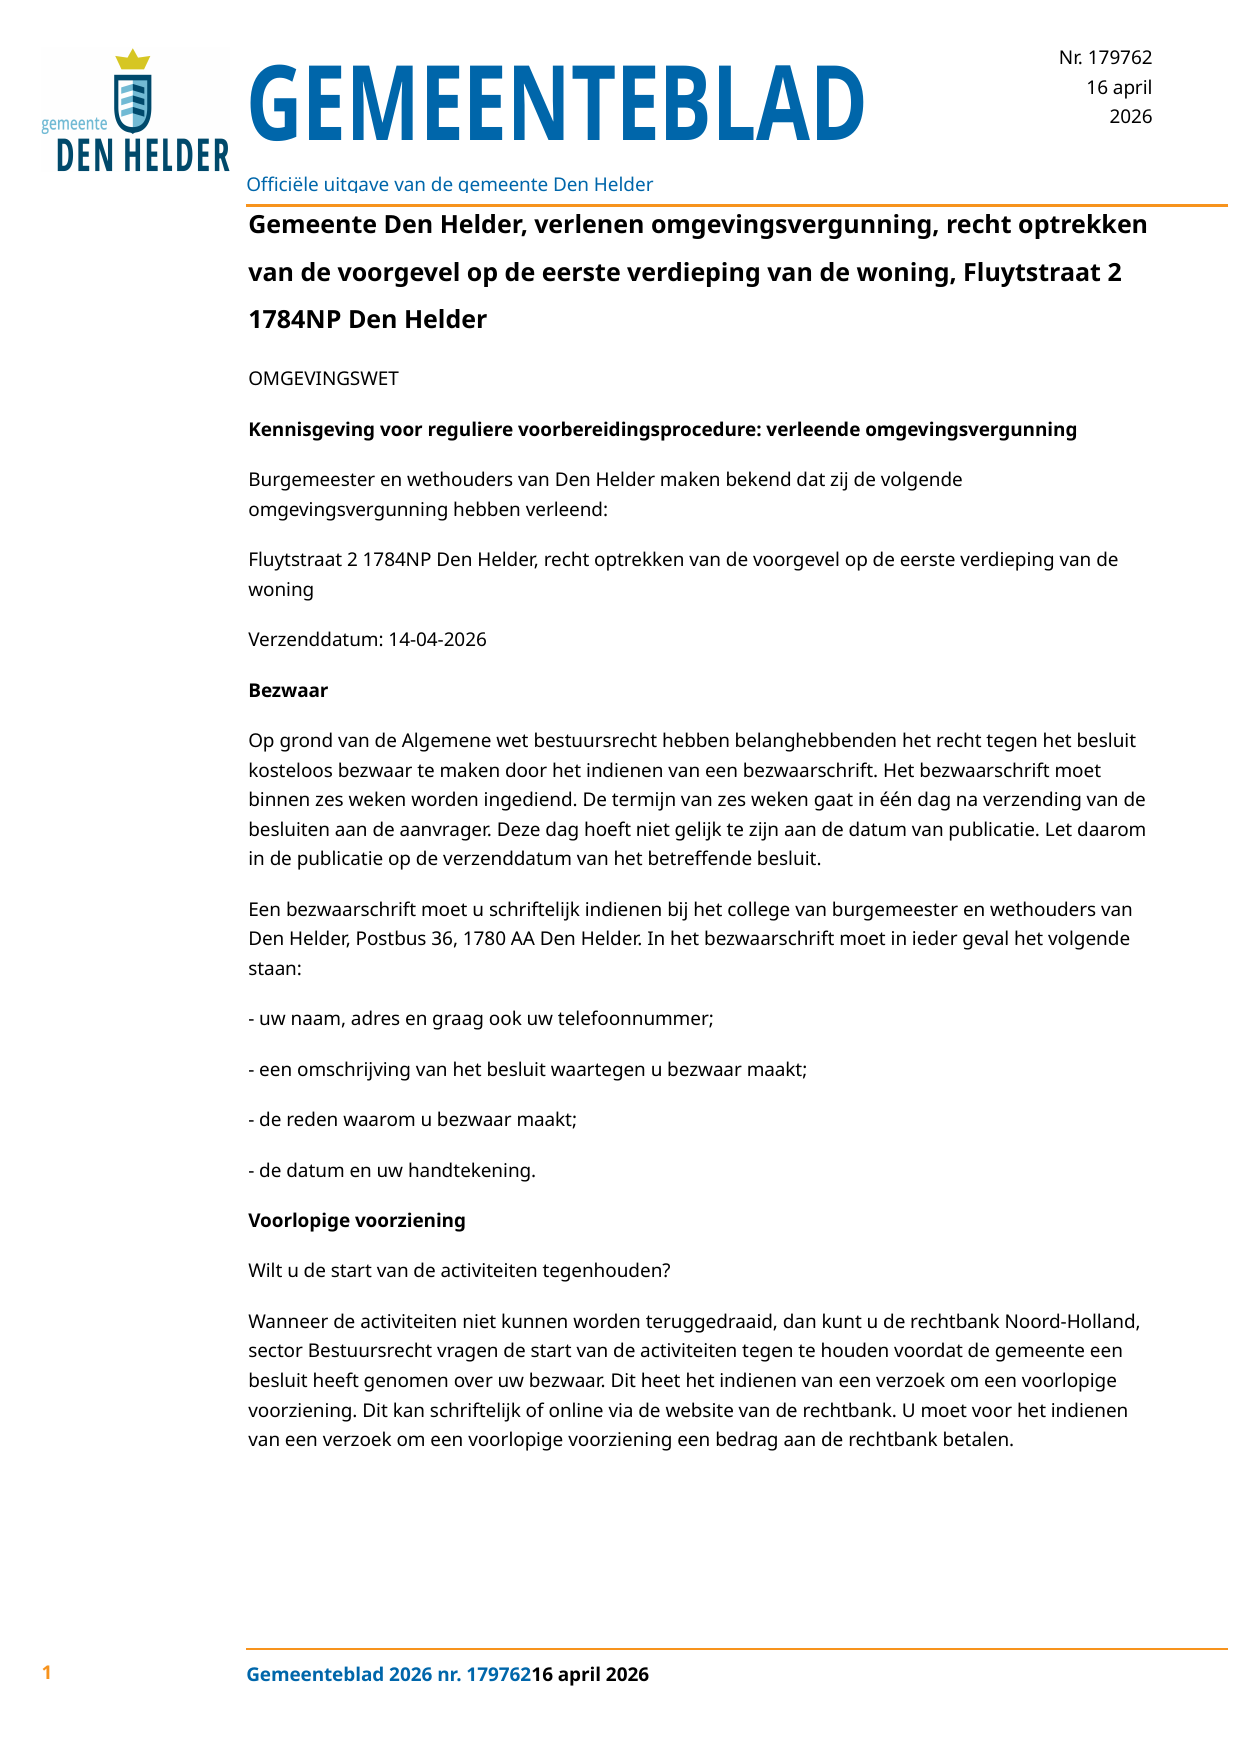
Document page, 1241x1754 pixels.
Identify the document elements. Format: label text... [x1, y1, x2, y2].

text Gemeente Den Helder, verlenen omgevingsvergunning, recht optrekken van de voorgevel op de eerste verdieping van de woning, Fluytstraat 2 1784NP Den Helder [248, 207, 1152, 336]
text OMGEVINGSWET [248, 366, 1152, 391]
text - een omschrijving van het besluit waartegen u bezwaar maakt; [248, 1056, 1152, 1082]
text Op grond van de Algemene wet bestuursrecht hebben belanghebbenden het recht tegen het besluit kosteloos bezwaar te maken door het indienen van een bezwaarschrift. Het bezwaarschrift moet binnen zes weken worden ingediend. De termijn van zes weken gaat in één dag na verzending van de besluiten aan de aanvrager. Deze dag hoeft niet gelijk te zijn aan de datum van publicatie. Let daarom in de publicatie op de verzenddatum van het betreffende besluit. [248, 727, 1152, 871]
text Bezwaar [248, 677, 1152, 702]
text Kennisgeving voor reguliere voorbereidingsprocedure: verleende omgevingsvergunning [248, 416, 1152, 442]
text - de datum en uw handtekening. [248, 1157, 1152, 1182]
picture [100, 154, 106, 172]
text Voorlopige voorziening [248, 1207, 1152, 1233]
text Wanneer de activiteiten niet kunnen worden teruggedraaid, dan kunt u de rechtbank Noord-Holland, sector Bestuursrecht vragen de start van de activiteiten tegen te houden voordat de gemeente een besluit heeft genomen over uw bezwaar. Dit heet het indienen van een verzoek om een voorlopige voorziening. Dit kan schriftelijk of online via de website van de rechtbank. U moet voor het indienen van een verzoek om een voorlopige voorziening een bedrag aan de rechtbank betalen. [248, 1308, 1152, 1452]
picture [130, 157, 135, 172]
picture [41, 47, 231, 172]
picture [220, 160, 224, 172]
text Verzenddatum: 14-04-2026 [248, 626, 1152, 652]
text Wilt u de start van de activiteiten tegenhouden? [248, 1258, 1152, 1283]
text Burgemeester en wethouders van Den Helder maken bekend dat zij de volgende omgevingsvergunning hebben verleend: [248, 466, 1152, 522]
text - de reden waarom u bezwaar maakt; [248, 1106, 1152, 1132]
picture [63, 144, 68, 165]
text Een bezwaarschrift moet u schriftelijk indienen bij het college van burgemeester en wethouders van Den Helder, Postbus 36, 1780 AA Den Helder. In het bezwaarschrift moet in ieder geval het volgende staan: [248, 896, 1152, 981]
picture [182, 144, 187, 165]
text Fluytstraat 2 1784NP Den Helder, recht optrekken van de voorgevel op de eerste verdieping van de woning [248, 546, 1152, 602]
text - uw naam, adres en graag ook uw telefoonnummer; [248, 1006, 1152, 1031]
